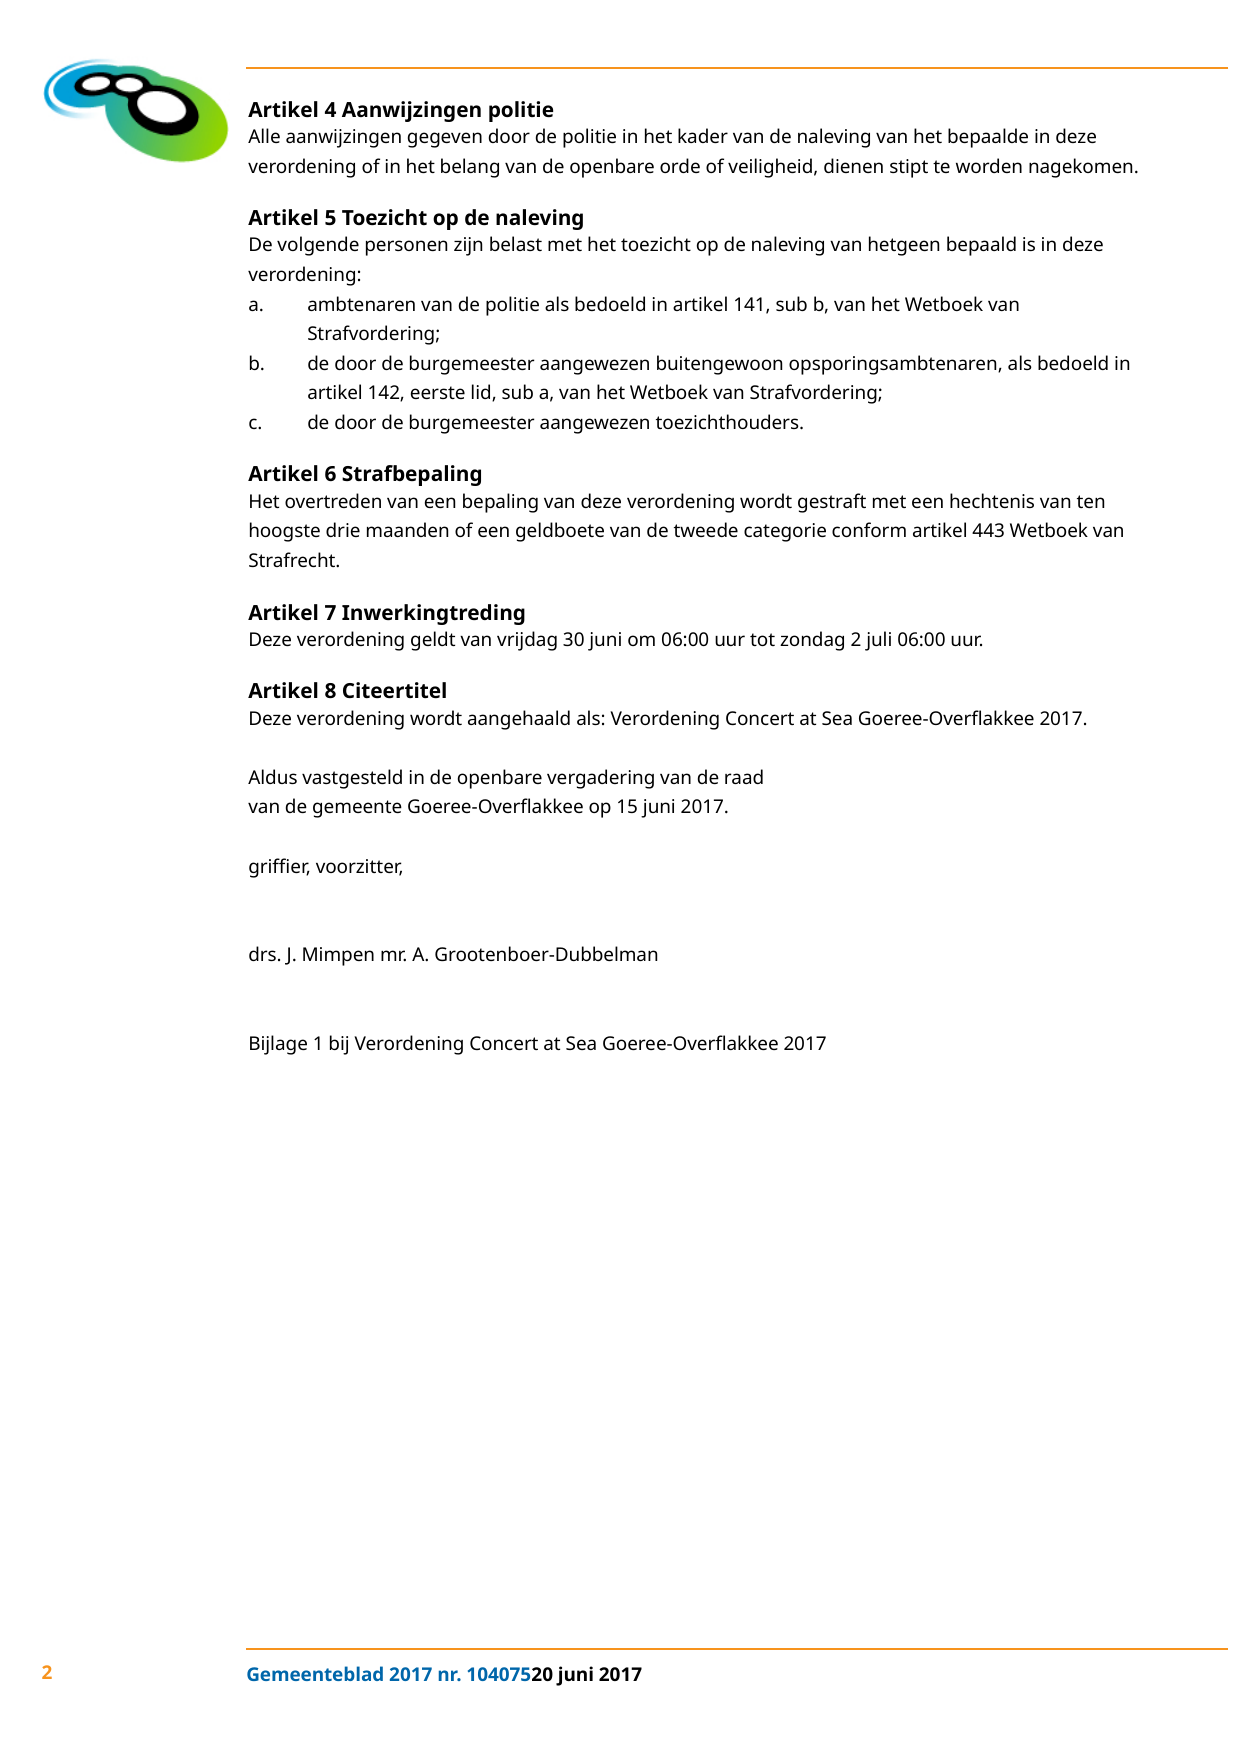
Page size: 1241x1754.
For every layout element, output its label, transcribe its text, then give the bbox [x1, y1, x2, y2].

text Artikel 5 Toezicht op de naleving [248, 203, 1152, 232]
text Artikel 7 Inwerkingtreding [248, 598, 1152, 626]
text Aldus vastgesteld in de openbare vergadering van de raad [248, 764, 1152, 790]
list de door de burgemeester aangewezen buitengewoon opsporingsambtenaren, als bedoeld in artikel 142, eerste lid, sub a, van het Wetboek van Strafvordering; [248, 350, 1152, 405]
text Het overtreden van een bepaling van deze verordening wordt gestraft met een hechtenis van ten hoogste drie maanden of een geldboete van de tweede categorie conform artikel 443 Wetboek van Strafrecht. [248, 488, 1152, 573]
text Deze verordening geldt van vrijdag 30 juni om 06:00 uur tot zondag 2 juli 06:00 uur. [248, 626, 1152, 652]
text van de gemeente Goeree-Overflakkee op 15 juni 2017. [248, 794, 1152, 819]
text Artikel 6 Strafbepaling [248, 459, 1152, 488]
text Deze verordening wordt aangehaald als: Verordening Concert at Sea Goeree-Overflakkee 2017. [248, 705, 1152, 731]
picture [41, 47, 231, 172]
text De volgende personen zijn belast met het toezicht op de naleving van hetgeen bepaald is in deze verordening: [248, 232, 1152, 287]
text griffier, voorzitter, [248, 853, 1152, 878]
list ambtenaren van de politie als bedoeld in artikel 141, sub b, van het Wetboek van Strafvordering; [248, 291, 1152, 346]
text drs. J. Mimpen mr. A. Grootenboer-Dubbelman [248, 942, 1152, 967]
text Artikel 8 Citeertitel [248, 676, 1152, 705]
text Artikel 4 Aanwijzingen politie [248, 95, 1152, 123]
list de door de burgemeester aangewezen toezichthouders. [248, 409, 1152, 435]
text Bijlage 1 bij Verordening Concert at Sea Goeree-Overflakkee 2017 [248, 1030, 1152, 1056]
text Alle aanwijzingen gegeven door de politie in het kader van de naleving van het bepaalde in deze verordening of in het belang van de openbare orde of veiligheid, dienen stipt te worden nagekomen. [248, 123, 1152, 178]
